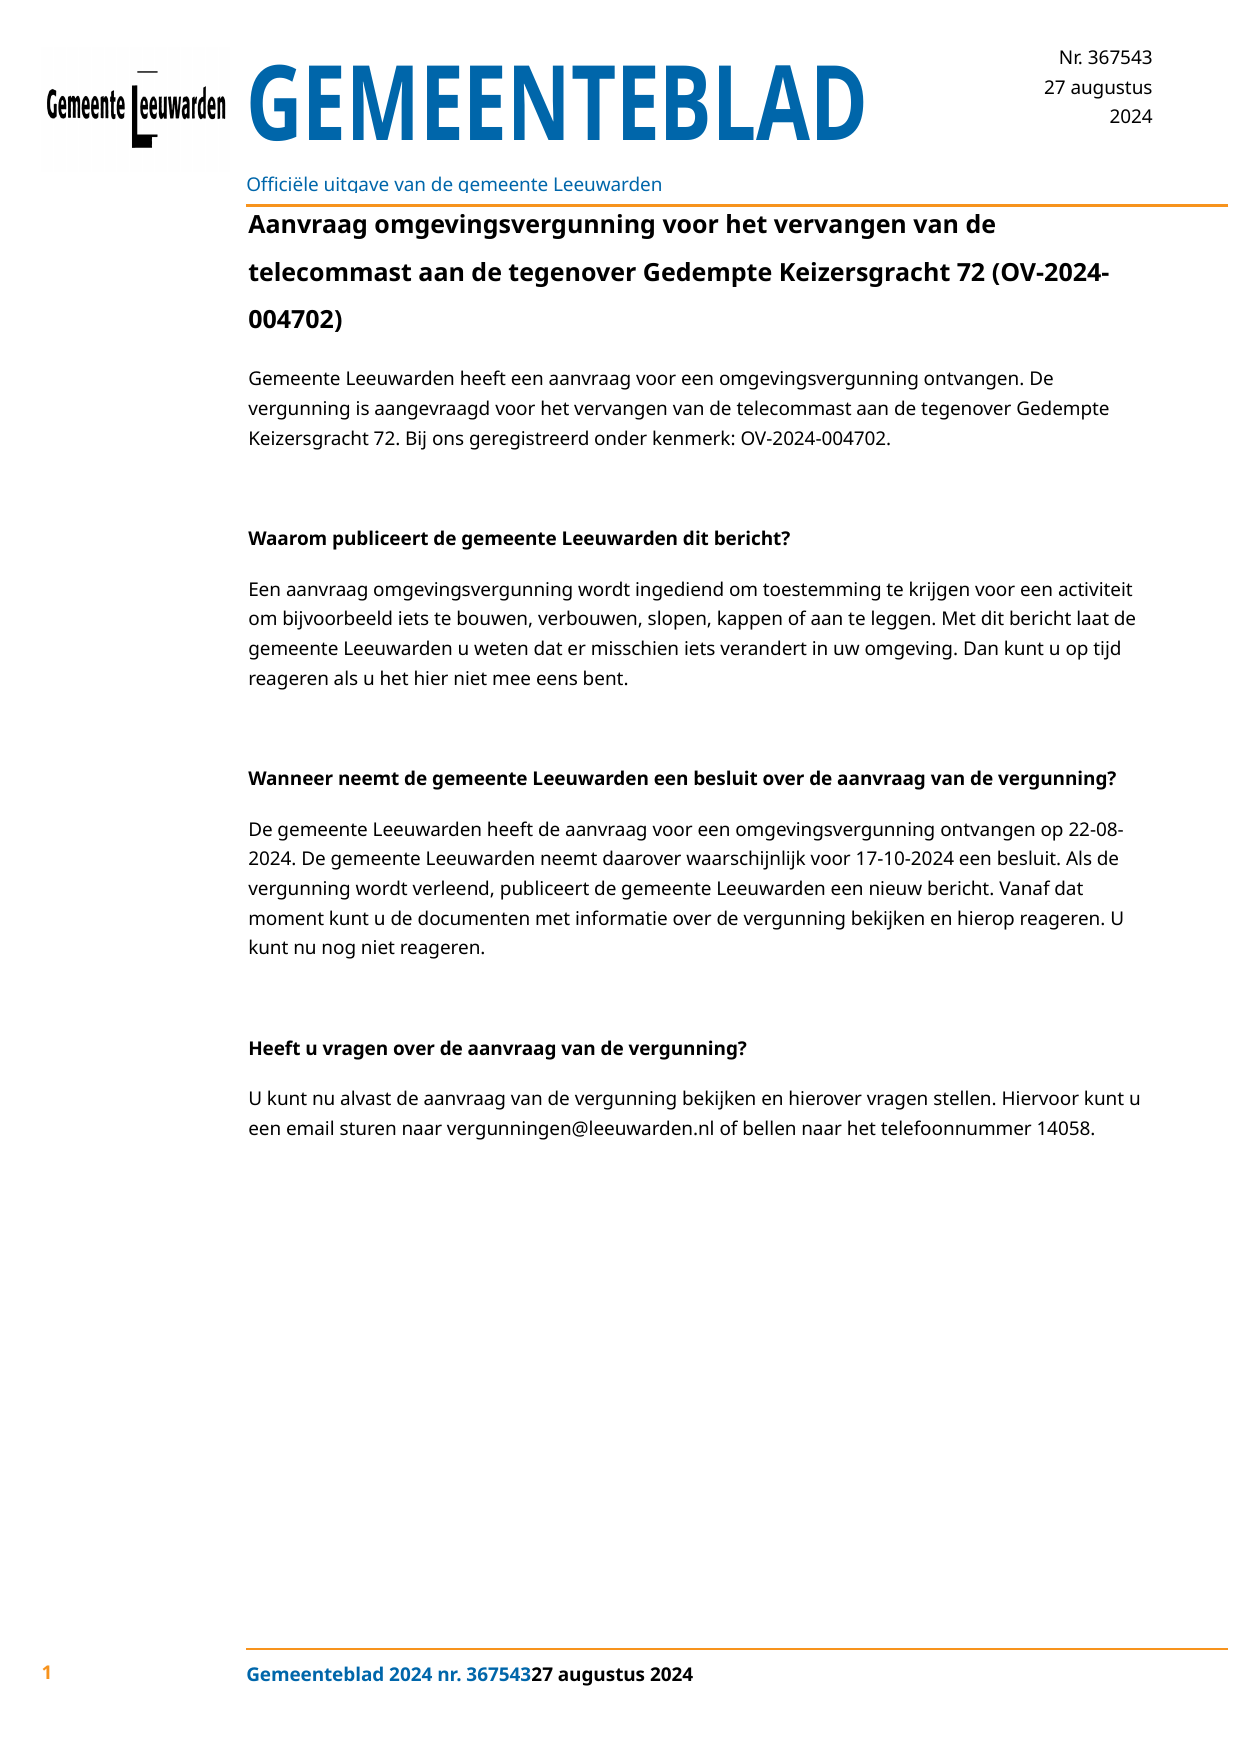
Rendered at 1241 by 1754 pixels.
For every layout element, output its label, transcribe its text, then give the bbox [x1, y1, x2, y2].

text Wanneer neemt de gemeente Leeuwarden een besluit over de aanvraag van de vergunning? [248, 766, 1152, 791]
picture [41, 47, 231, 172]
text U kunt nu alvast de aanvraag van de vergunning bekijken en hierover vragen stellen. Hiervoor kunt u een email sturen naar vergunningen@leeuwarden.nl of bellen naar het telefoonnummer 14058. [248, 1086, 1152, 1141]
text Gemeente Leeuwarden heeft een aanvraag voor een omgevingsvergunning ontvangen. De vergunning is aangevraagd voor het vervangen van de telecommast aan de tegenover Gedempte Keizersgracht 72. Bij ons geregistreerd onder kenmerk: OV-2024-004702. [248, 366, 1152, 450]
text Een aanvraag omgevingsvergunning wordt ingediend om toestemming te krijgen voor een activiteit om bijvoorbeeld iets te bouwen, verbouwen, slopen, kappen of aan te leggen. Met dit bericht laat de gemeente Leeuwarden u weten dat er misschien iets verandert in uw omgeving. Dan kunt u op tijd reageren als u het hier niet mee eens bent. [248, 576, 1152, 690]
text De gemeente Leeuwarden heeft de aanvraag voor een omgevingsvergunning ontvangen op 22-08-2024. De gemeente Leeuwarden neemt daarover waarschijnlijk voor 17-10-2024 een besluit. Als de vergunning wordt verleend, publiceert de gemeente Leeuwarden een nieuw bericht. Vanaf dat moment kunt u de documenten met informatie over de vergunning bekijken en hierop reageren. U kunt nu nog niet reageren. [248, 816, 1152, 960]
text Waarom publiceert de gemeente Leeuwarden dit bericht? [248, 526, 1152, 551]
text Aanvraag omgevingsvergunning voor het vervangen van de telecommast aan de tegenover Gedempte Keizersgracht 72 (OV-2024-004702) [248, 207, 1152, 336]
text Heeft u vragen over de aanvraag van de vergunning? [248, 1035, 1152, 1061]
